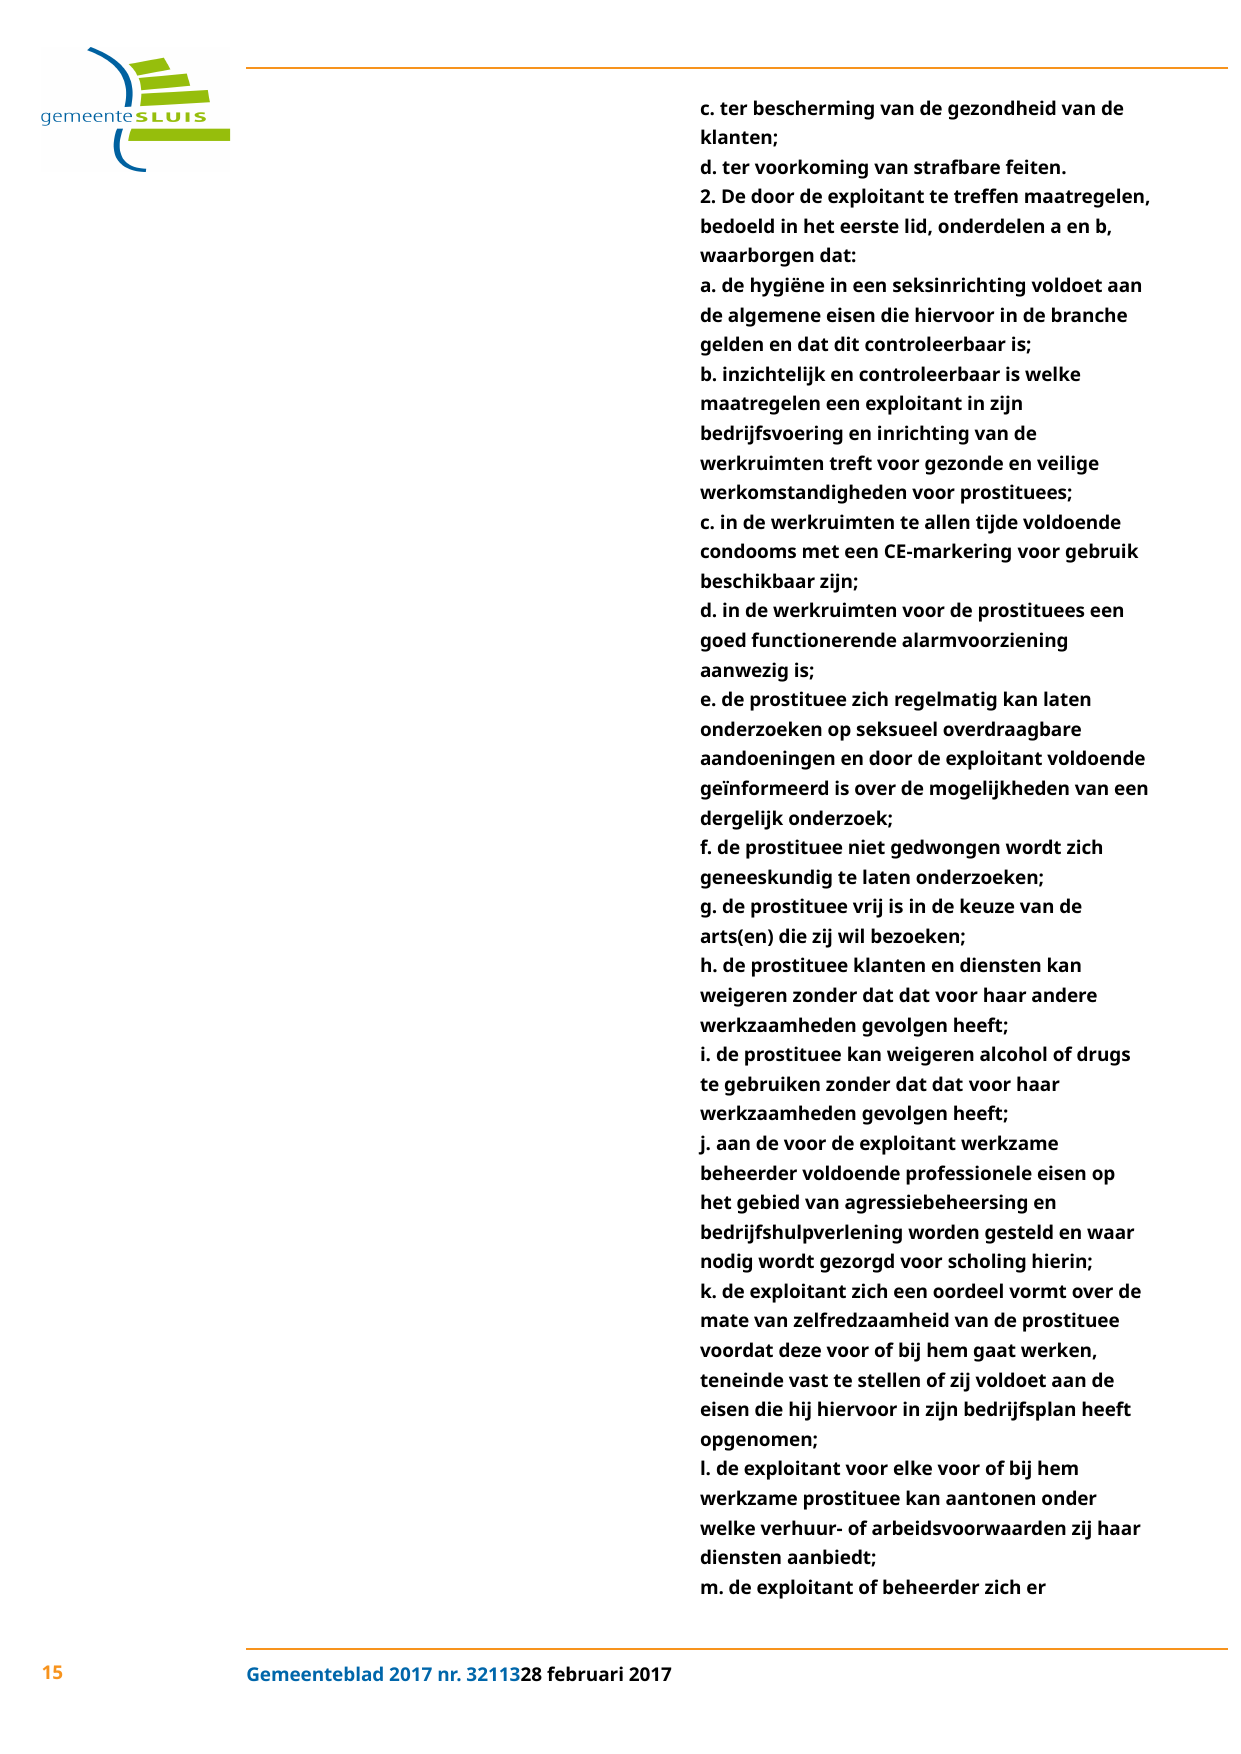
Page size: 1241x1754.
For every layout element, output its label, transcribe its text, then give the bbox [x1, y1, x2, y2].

table_cell [248, 95, 700, 1600]
table_cell c. ter bescherming van de gezondheid van de klanten; d. ter voorkoming van strafbare feiten. 2. De door de exploitant te treffen maatregelen, bedoeld in het eerste lid, onderdelen a en b, waarborgen dat: a. de hygiëne in een seksinrichting voldoet aan de algemene eisen die hiervoor in de branche gelden en dat dit controleerbaar is; b. inzichtelijk en controleerbaar is welke maatregelen een exploitant in zijn bedrijfsvoering en inrichting van de werkruimten treft voor gezonde en veilige werkomstandigheden voor prostituees; c. in de werkruimten te allen tijde voldoende condooms met een CE-markering voor gebruik beschikbaar zijn; d. in de werkruimten voor de prostituees een goed functionerende alarmvoorziening aanwezig is; e. de prostituee zich regelmatig kan laten onderzoeken op seksueel overdraagbare aandoeningen en door de exploitant voldoende geïnformeerd is over de mogelijkheden van een dergelijk onderzoek; f. de prostituee niet gedwongen wordt zich geneeskundig te laten onderzoeken; g. de prostituee vrij is in de keuze van de arts(en) die zij wil bezoeken; h. de prostituee klanten en diensten kan weigeren zonder dat dat voor haar andere werkzaamheden gevolgen heeft; i. de prostituee kan weigeren alcohol of drugs te gebruiken zonder dat dat voor haar werkzaamheden gevolgen heeft; j. aan de voor de exploitant werkzame beheerder voldoende professionele eisen op het gebied van agressiebeheersing en bedrijfshulpverlening worden gesteld en waar nodig wordt gezorgd voor scholing hierin; k. de exploitant zich een oordeel vormt over de mate van zelfredzaamheid van de prostituee voordat deze voor of bij hem gaat werken, teneinde vast te stellen of zij voldoet aan de eisen die hij hiervoor in zijn bedrijfsplan heeft opgenomen; l. de exploitant voor elke voor of bij hem werkzame prostituee kan aantonen onder welke verhuur- of arbeidsvoorwaarden zij haar diensten aanbiedt; m. de exploitant of beheerder zich er [700, 95, 1152, 1600]
picture [41, 47, 231, 172]
